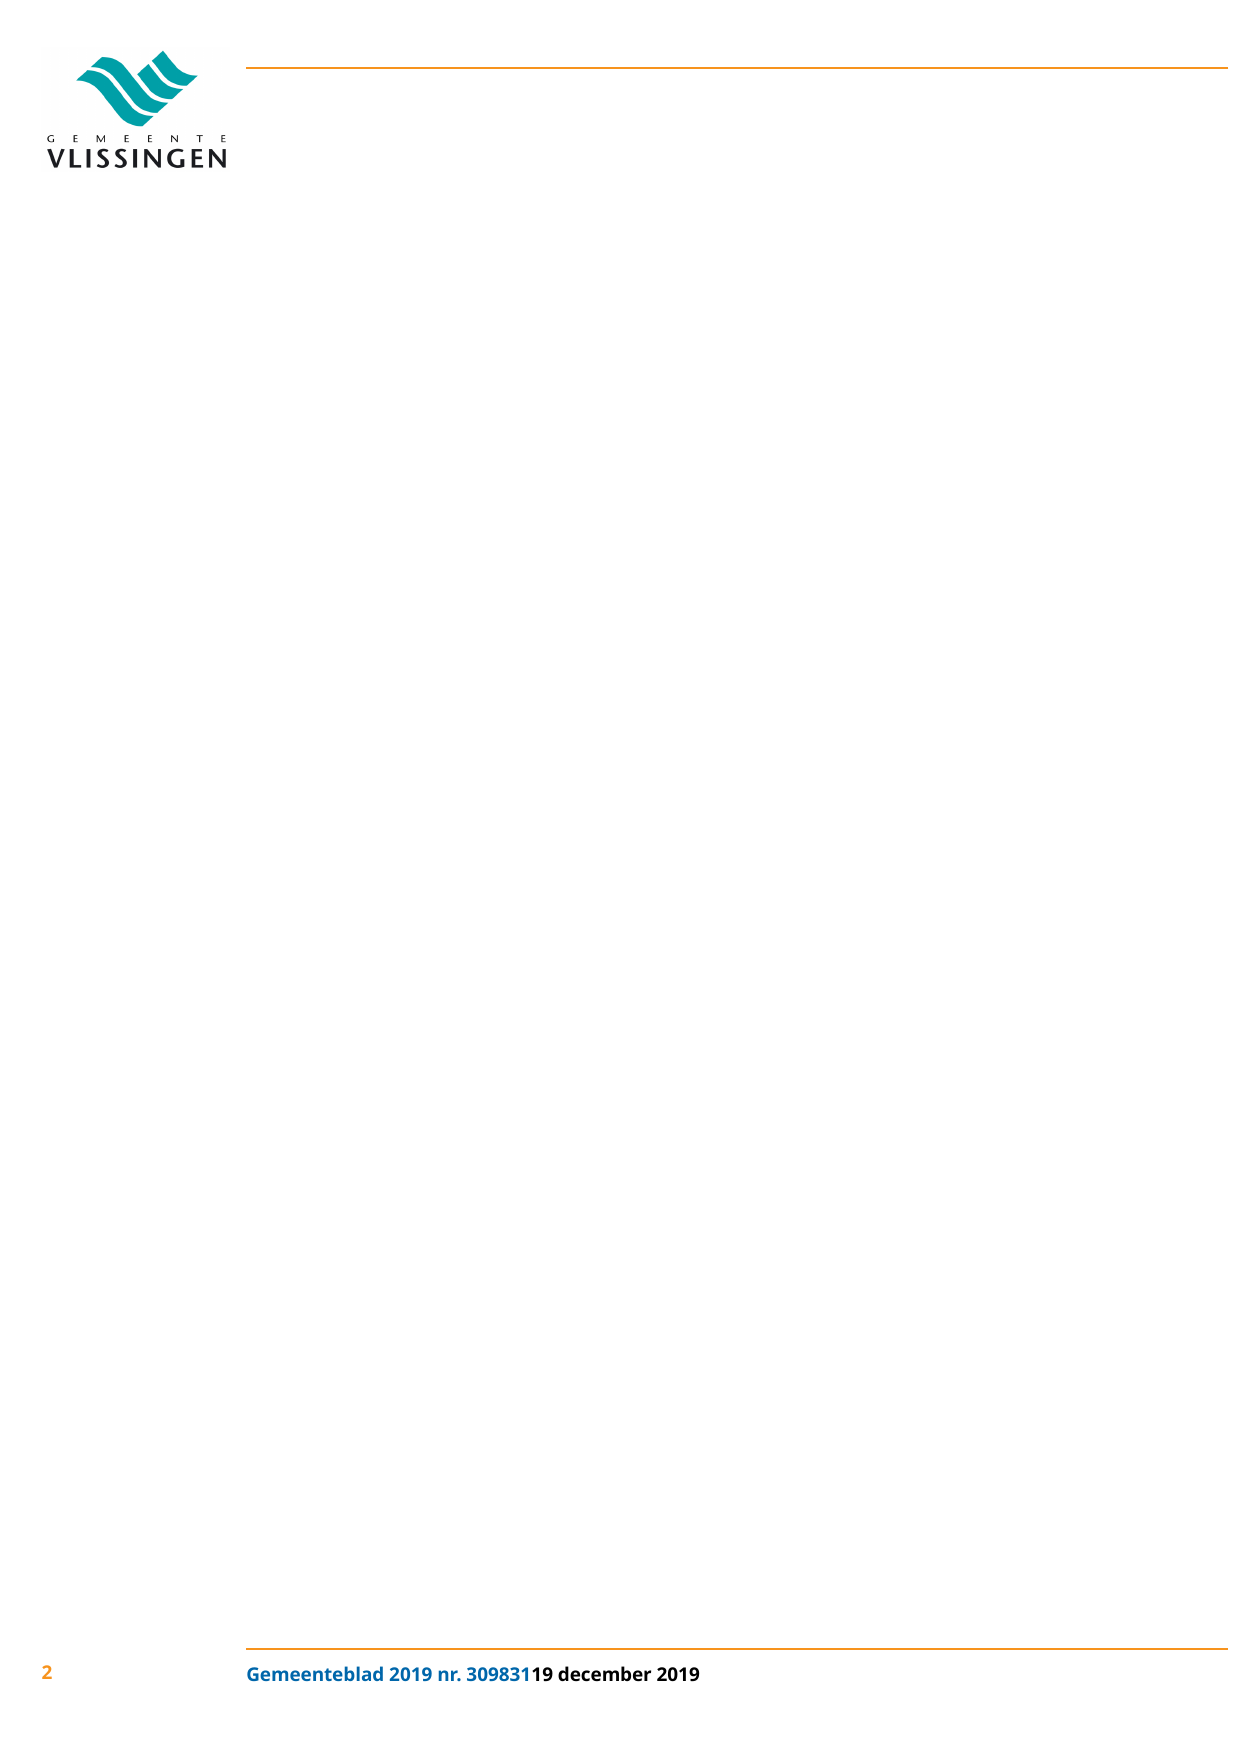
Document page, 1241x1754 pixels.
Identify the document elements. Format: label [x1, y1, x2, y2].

picture [41, 47, 231, 172]
